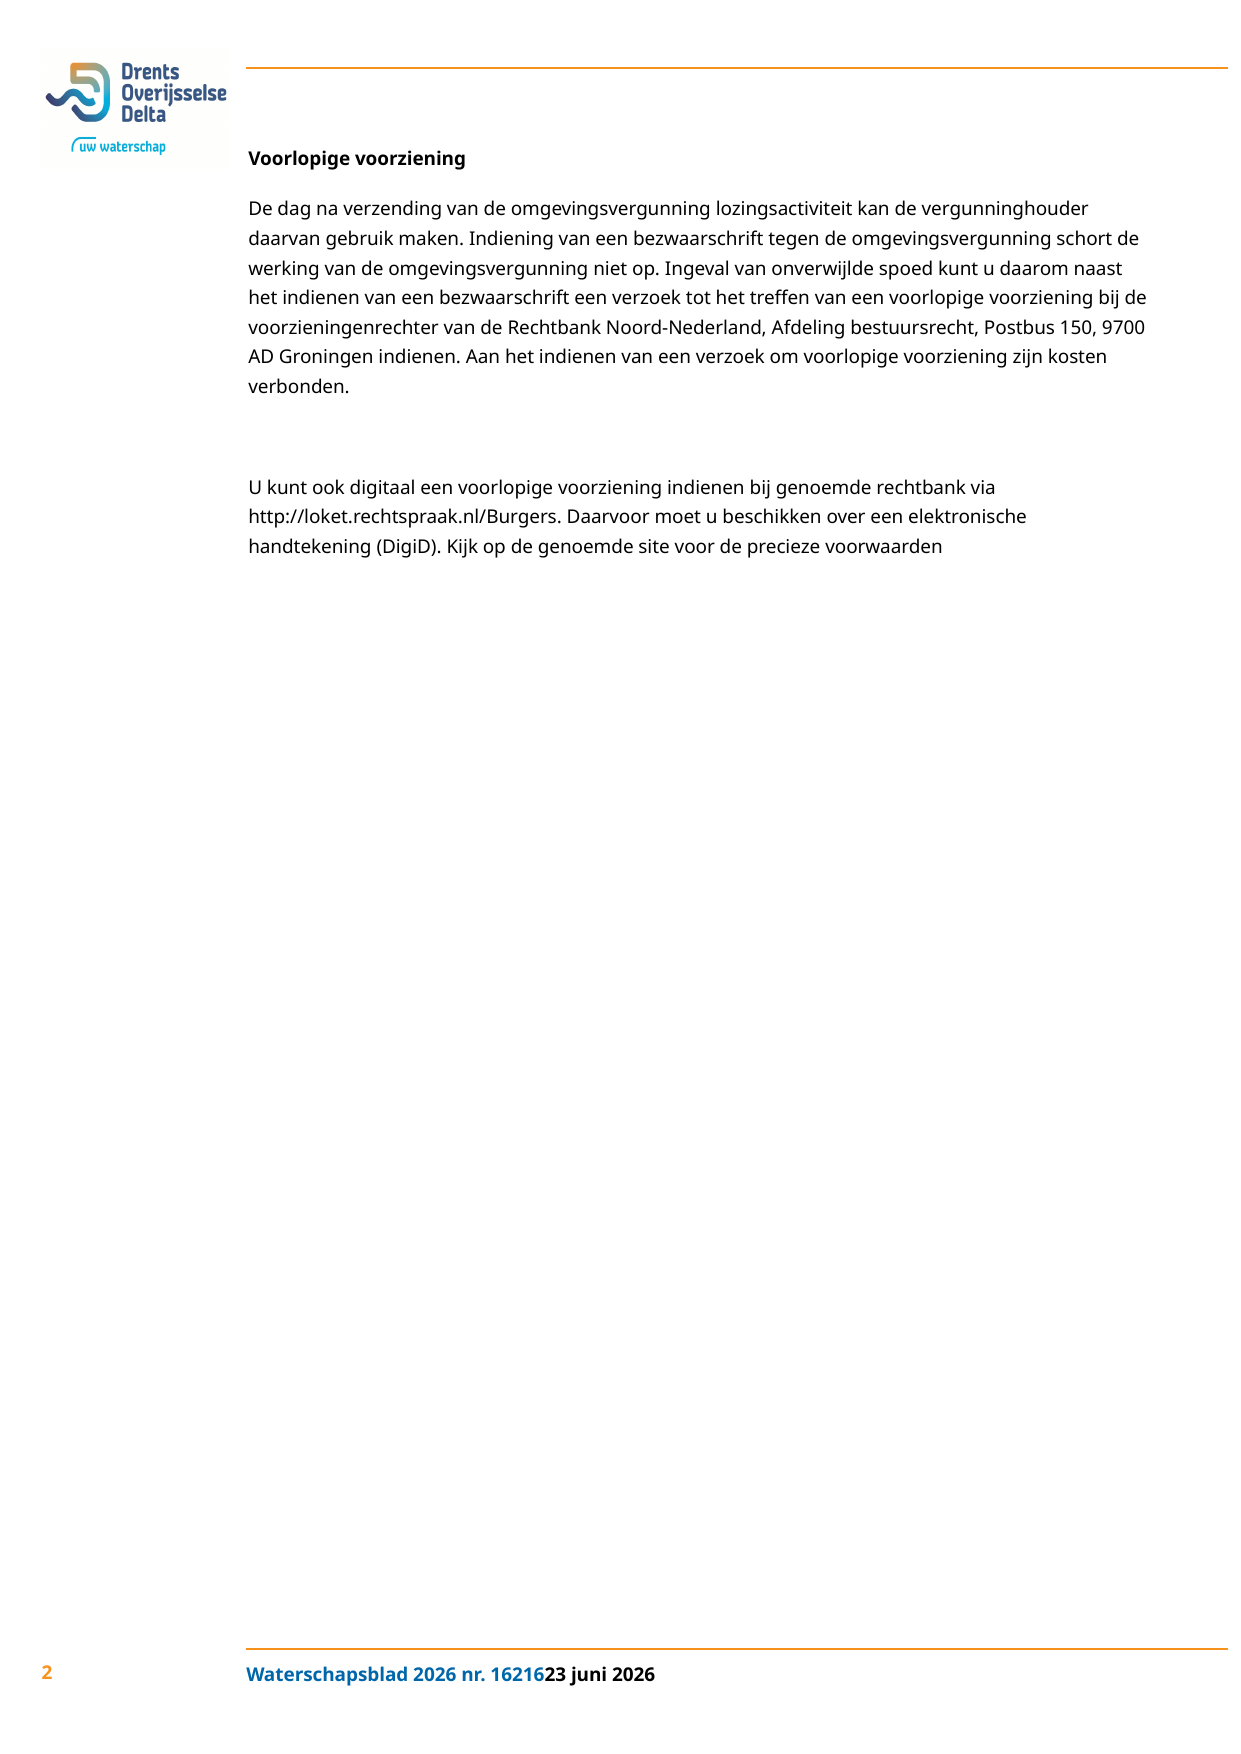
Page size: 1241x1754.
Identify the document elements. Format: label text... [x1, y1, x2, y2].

text De dag na verzending van de omgevingsvergunning lozingsactiviteit kan de vergunninghouder daarvan gebruik maken. Indiening van een bezwaarschrift tegen de omgevingsvergunning schort de werking van de omgevingsvergunning niet op. Ingeval van onverwijlde spoed kunt u daarom naast het indienen van een bezwaarschrift een verzoek tot het treffen van een voorlopige voorziening bij de voorzieningenrechter van de Rechtbank Noord-Nederland, Afdeling bestuursrecht, Postbus 150, 9700 AD Groningen indienen. Aan het indienen van een verzoek om voorlopige voorziening zijn kosten verbonden. [248, 196, 1152, 399]
text U kunt ook digitaal een voorlopige voorziening indienen bij genoemde rechtbank via http://loket.rechtspraak.nl/Burgers. Daarvoor moet u beschikken over een elektronische handtekening (DigiD). Kijk op de genoemde site voor de precieze voorwaarden [248, 474, 1152, 559]
picture [41, 47, 231, 172]
text Voorlopige voorziening [248, 145, 1152, 171]
